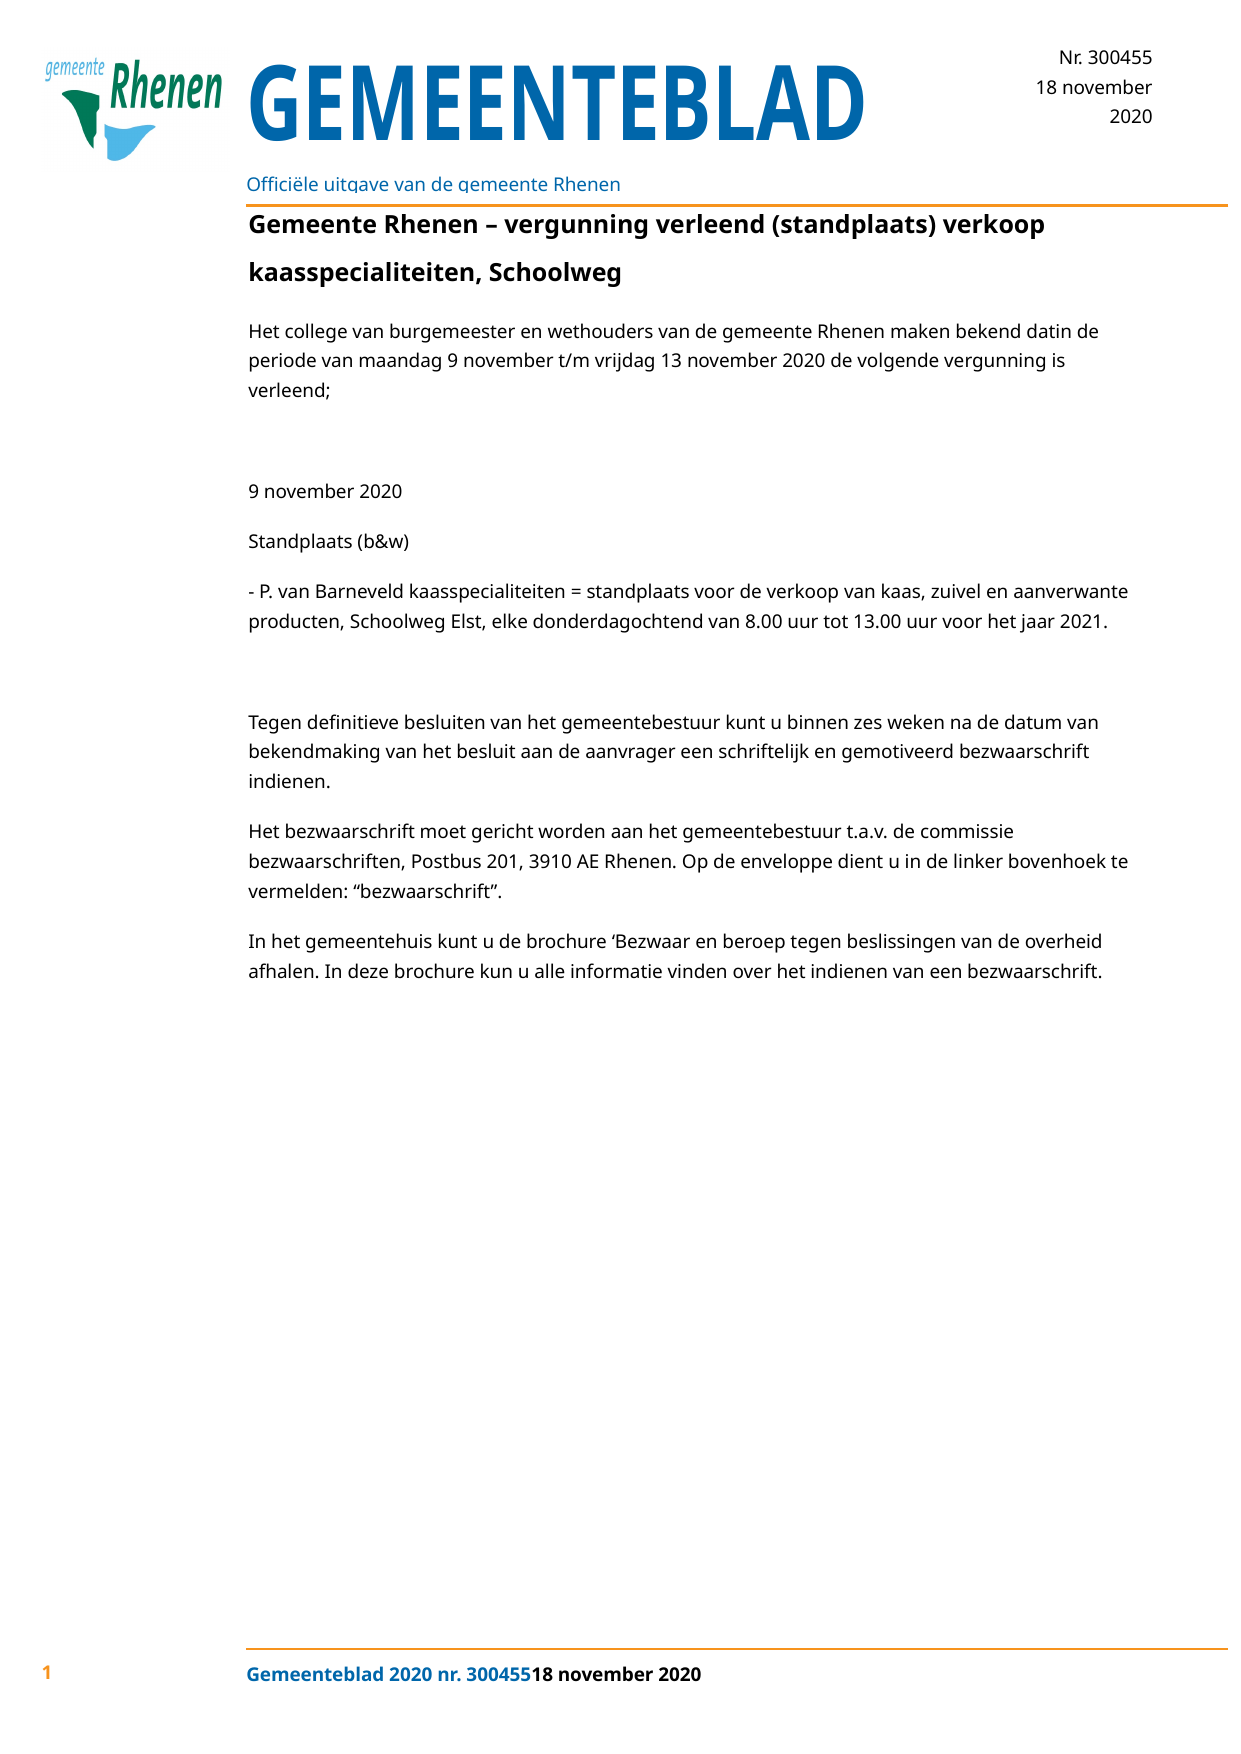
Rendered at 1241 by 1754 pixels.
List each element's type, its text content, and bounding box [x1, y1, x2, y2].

text - P. van Barneveld kaasspecialiteiten = standplaats voor de verkoop van kaas, zuivel en aanverwante producten, Schoolweg Elst, elke donderdagochtend van 8.00 uur tot 13.00 uur voor het jaar 2021. [248, 579, 1152, 634]
text Gemeente Rhenen – vergunning verleend (standplaats) verkoop kaasspecialiteiten, Schoolweg [248, 207, 1152, 288]
text Het bezwaarschrift moet gericht worden aan het gemeentebestuur t.a.v. de commissie bezwaarschriften, Postbus 201, 3910 AE Rhenen. Op de enveloppe dient u in de linker bovenhoek te vermelden: “bezwaarschrift”. [248, 819, 1152, 904]
text Het college van burgemeester en wethouders van de gemeente Rhenen maken bekend datin de periode van maandag 9 november t/m vrijdag 13 november 2020 de volgende vergunning is verleend; [248, 318, 1152, 403]
text Tegen definitieve besluiten van het gemeentebestuur kunt u binnen zes weken na de datum van bekendmaking van het besluit aan de aanvrager een schriftelijk en gemotiveerd bezwaarschrift indienen. [248, 709, 1152, 794]
picture [41, 47, 231, 172]
text Standplaats (b&w) [248, 528, 1152, 554]
text 9 november 2020 [248, 478, 1152, 504]
text In het gemeentehuis kunt u de brochure ‘Bezwaar en beroep tegen beslissingen van de overheid afhalen. In deze brochure kun u alle informatie vinden over het indienen van een bezwaarschrift. [248, 928, 1152, 984]
